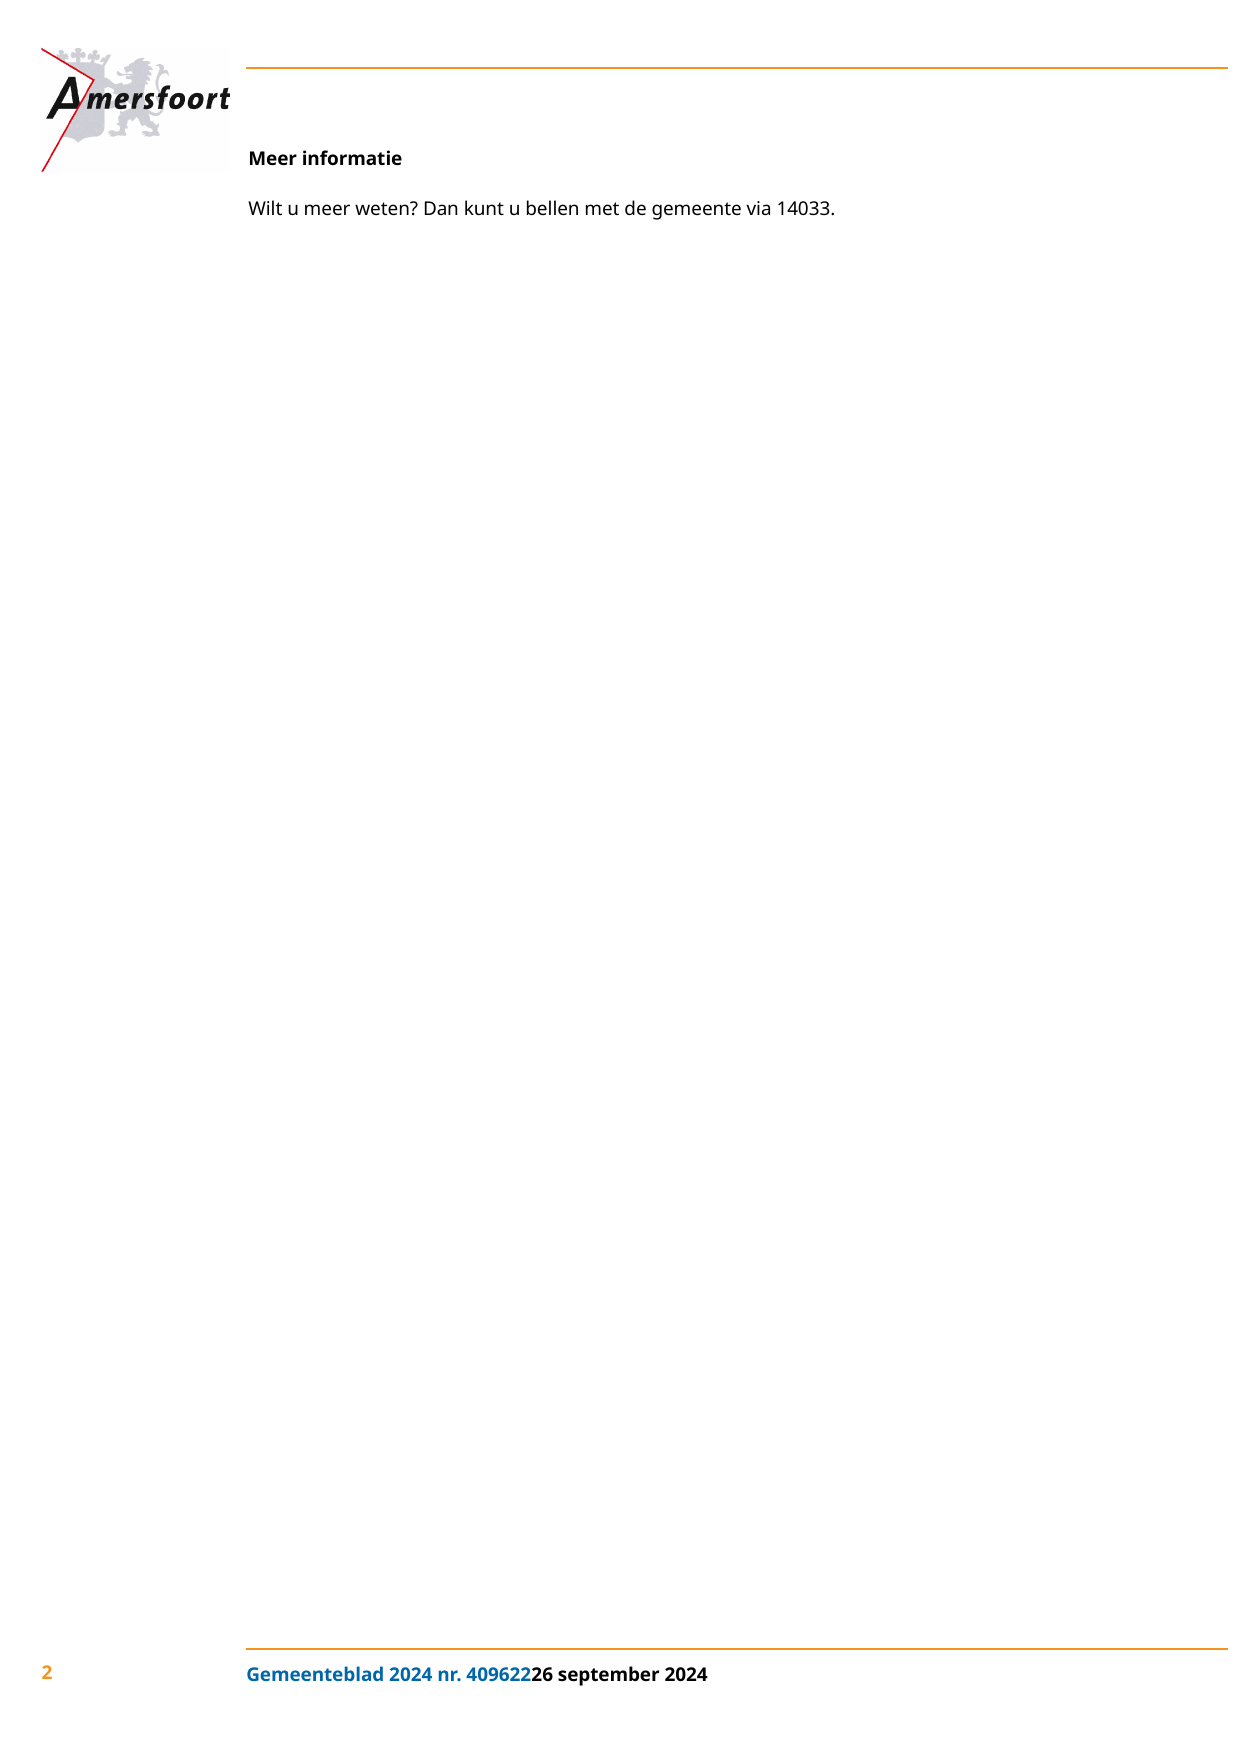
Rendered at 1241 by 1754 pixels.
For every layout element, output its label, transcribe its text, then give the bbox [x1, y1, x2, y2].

text Wilt u meer weten? Dan kunt u bellen met de gemeente via 14033. [248, 196, 1152, 221]
text Meer informatie [248, 145, 1152, 171]
picture [41, 47, 231, 172]
